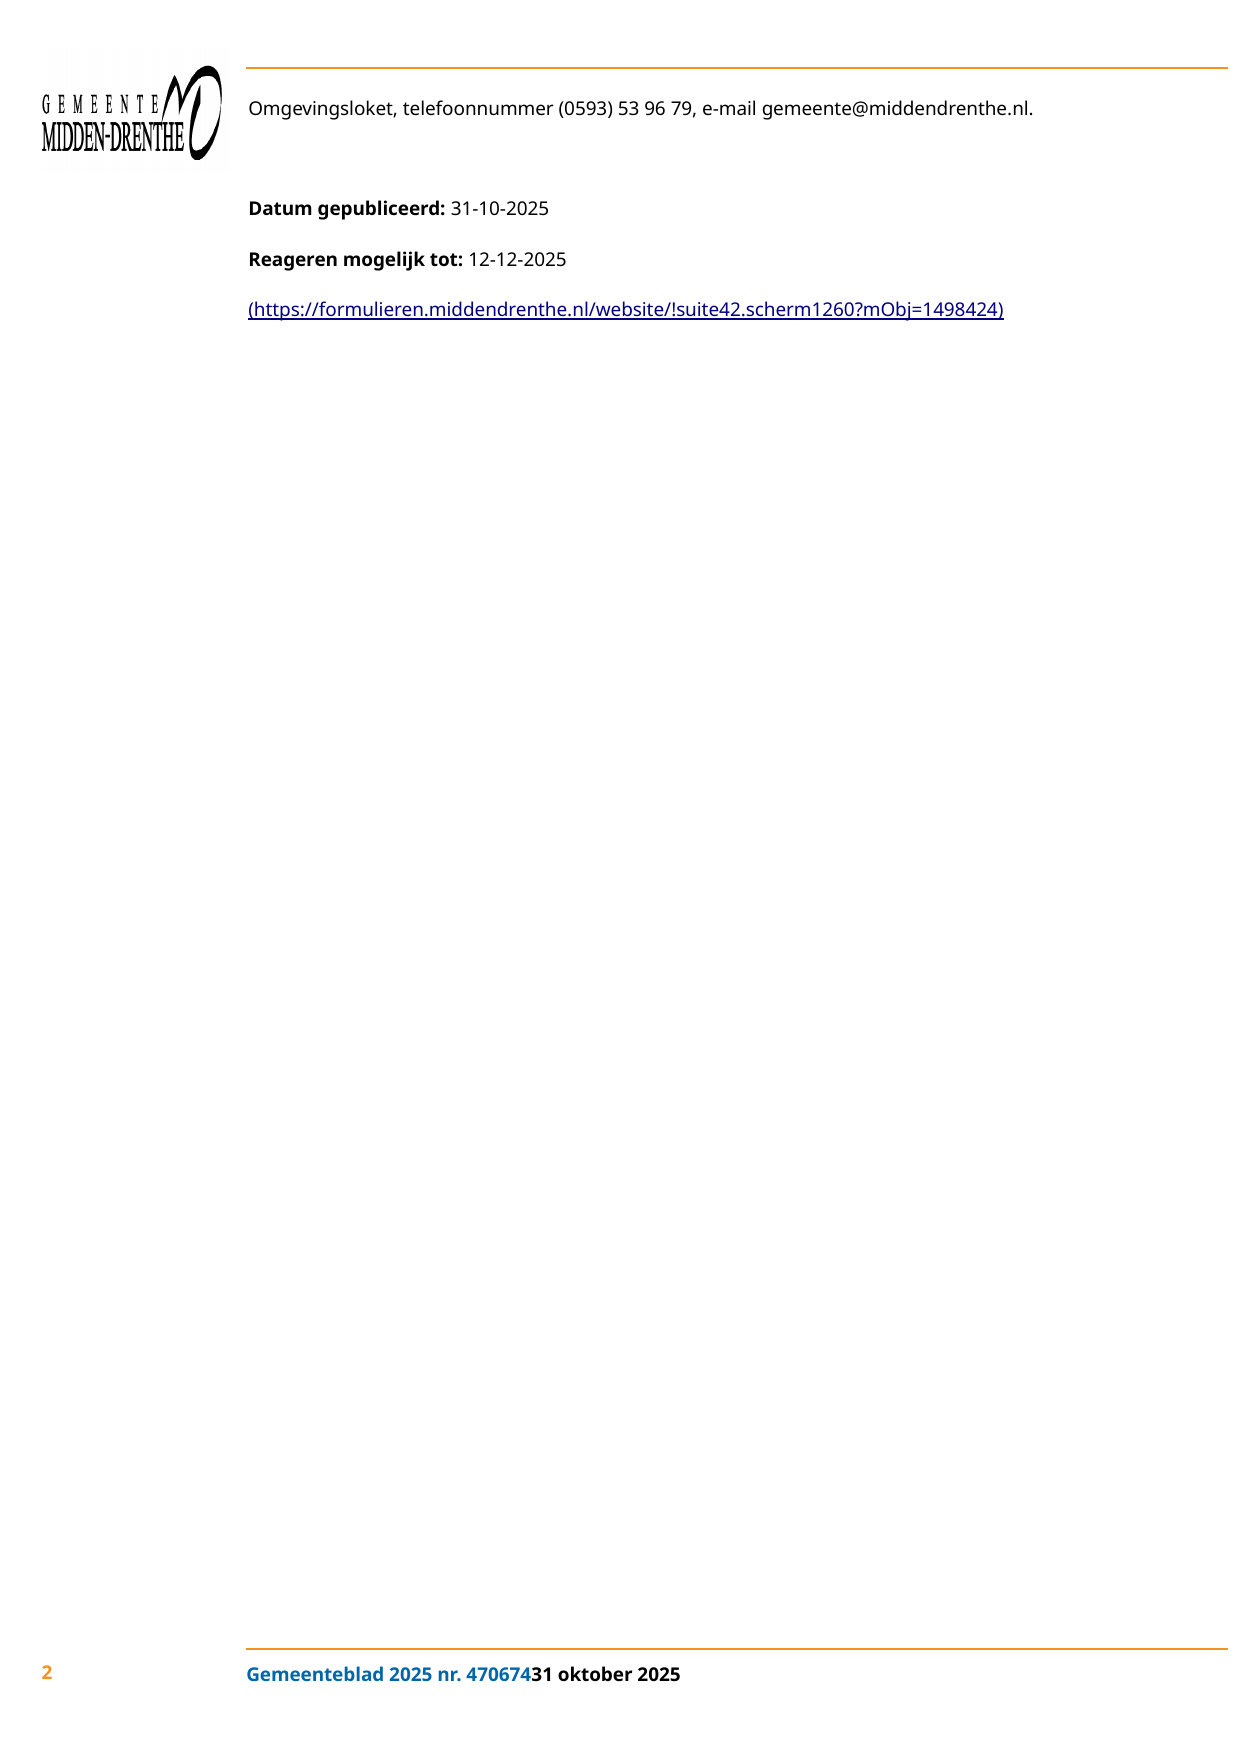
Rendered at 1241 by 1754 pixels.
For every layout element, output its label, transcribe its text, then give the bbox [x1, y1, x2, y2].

text Omgevingsloket, telefoonnummer (0593) 53 96 79, e-mail gemeente@middendrenthe.nl. [248, 95, 1152, 121]
text (https://formulieren.middendrenthe.nl/website/!suite42.scherm1260?mObj=1498424) [248, 296, 1152, 322]
text Reageren mogelijk tot: 12-12-2025 [248, 246, 1152, 272]
picture [41, 47, 231, 172]
text Datum gepubliceerd: 31-10-2025 [248, 196, 1152, 221]
